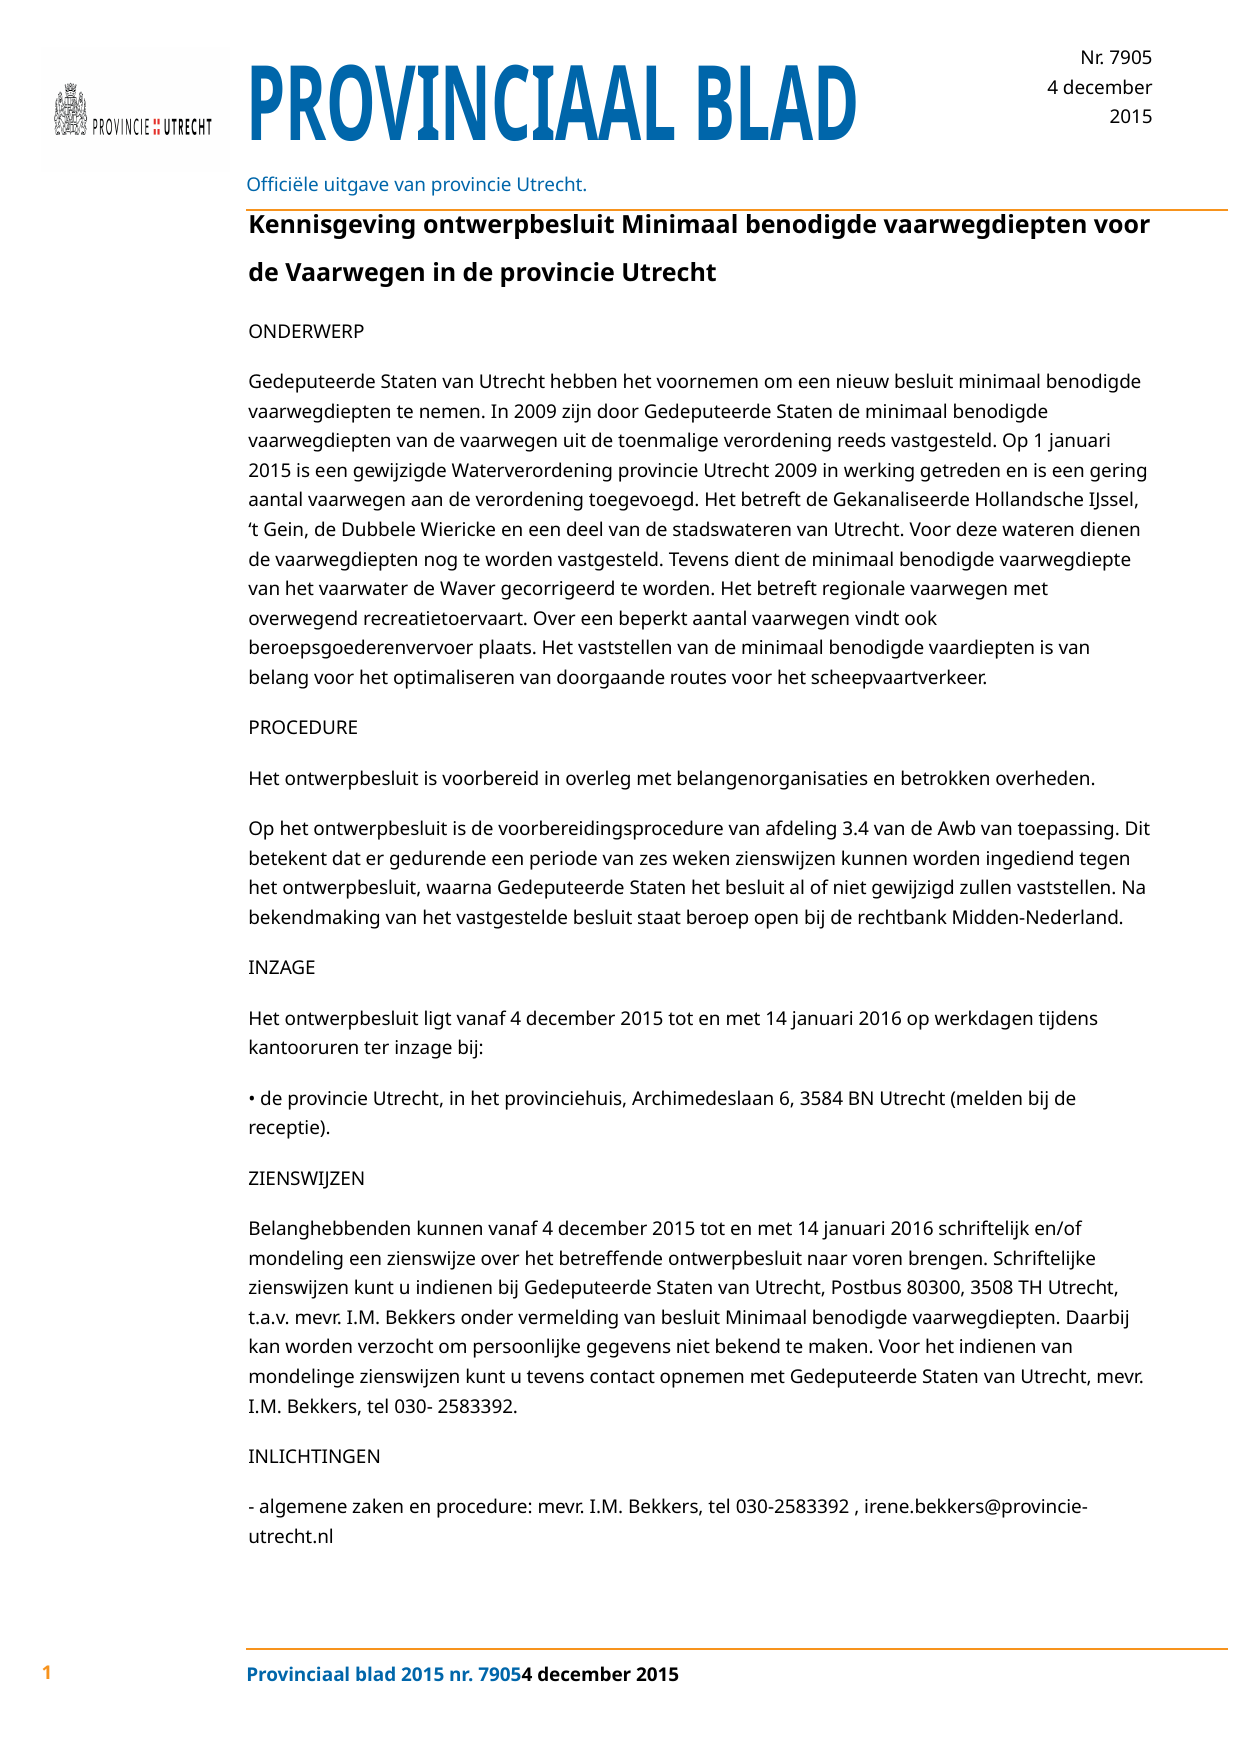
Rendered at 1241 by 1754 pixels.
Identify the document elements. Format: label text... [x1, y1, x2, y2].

text ONDERWERP [248, 318, 1152, 344]
text Het ontwerpbesluit is voorbereid in overleg met belangenorganisaties en betrokken overheden. [248, 765, 1152, 791]
picture [41, 47, 231, 172]
text ZIENSWIJZEN [248, 1165, 1152, 1191]
text Het ontwerpbesluit ligt vanaf 4 december 2015 tot en met 14 januari 2016 op werkdagen tijdens kantooruren ter inzage bij: [248, 1005, 1152, 1060]
text Kennisgeving ontwerpbesluit Minimaal benodigde vaarwegdiepten voor de Vaarwegen in de provincie Utrecht [248, 211, 1152, 288]
text PROCEDURE [248, 714, 1152, 740]
text Op het ontwerpbesluit is de voorbereidingsprocedure van afdeling 3.4 van de Awb van toepassing. Dit betekent dat er gedurende een periode van zes weken zienswijzen kunnen worden ingediend tegen het ontwerpbesluit, waarna Gedeputeerde Staten het besluit al of niet gewijzigd zullen vaststellen. Na bekendmaking van het vastgestelde besluit staat beroep open bij de rechtbank Midden-Nederland. [248, 815, 1152, 930]
text INLICHTINGEN [248, 1443, 1152, 1469]
text Gedeputeerde Staten van Utrecht hebben het voornemen om een nieuw besluit minimaal benodigde vaarwegdiepten te nemen. In 2009 zijn door Gedeputeerde Staten de minimaal benodigde vaarwegdiepten van de vaarwegen uit de toenmalige verordening reeds vastgesteld. Op 1 januari 2015 is een gewijzigde Waterverordening provincie Utrecht 2009 in werking getreden en is een gering aantal vaarwegen aan de verordening toegevoegd. Het betreft de Gekanaliseerde Hollandsche IJssel, ‘t Gein, de Dubbele Wiericke en een deel van de stadswateren van Utrecht. Voor deze wateren dienen de vaarwegdiepten nog te worden vastgesteld. Tevens dient de minimaal benodigde vaarwegdiepte van het vaarwater de Waver gecorrigeerd te worden. Het betreft regionale vaarwegen met overwegend recreatietoervaart. Over een beperkt aantal vaarwegen vindt ook beroepsgoederenvervoer plaats. Het vaststellen van de minimaal benodigde vaardiepten is van belang voor het optimaliseren van doorgaande routes voor het scheepvaartverkeer. [248, 368, 1152, 690]
text INZAGE [248, 954, 1152, 980]
text • de provincie Utrecht, in het provinciehuis, Archimedeslaan 6, 3584 BN Utrecht (melden bij de receptie). [248, 1085, 1152, 1140]
text - algemene zaken en procedure: mevr. I.M. Bekkers, tel 030-2583392 , irene.bekkers@provincie-utrecht.nl [248, 1494, 1152, 1549]
text Belanghebbenden kunnen vanaf 4 december 2015 tot en met 14 januari 2016 schriftelijk en/of mondeling een zienswijze over het betreffende ontwerpbesluit naar voren brengen. Schriftelijke zienswijzen kunt u indienen bij Gedeputeerde Staten van Utrecht, Postbus 80300, 3508 TH Utrecht, t.a.v. mevr. I.M. Bekkers onder vermelding van besluit Minimaal benodigde vaarwegdiepten. Daarbij kan worden verzocht om persoonlijke gegevens niet bekend te maken. Voor het indienen van mondelinge zienswijzen kunt u tevens contact opnemen met Gedeputeerde Staten van Utrecht, mevr. I.M. Bekkers, tel 030- 2583392. [248, 1215, 1152, 1419]
